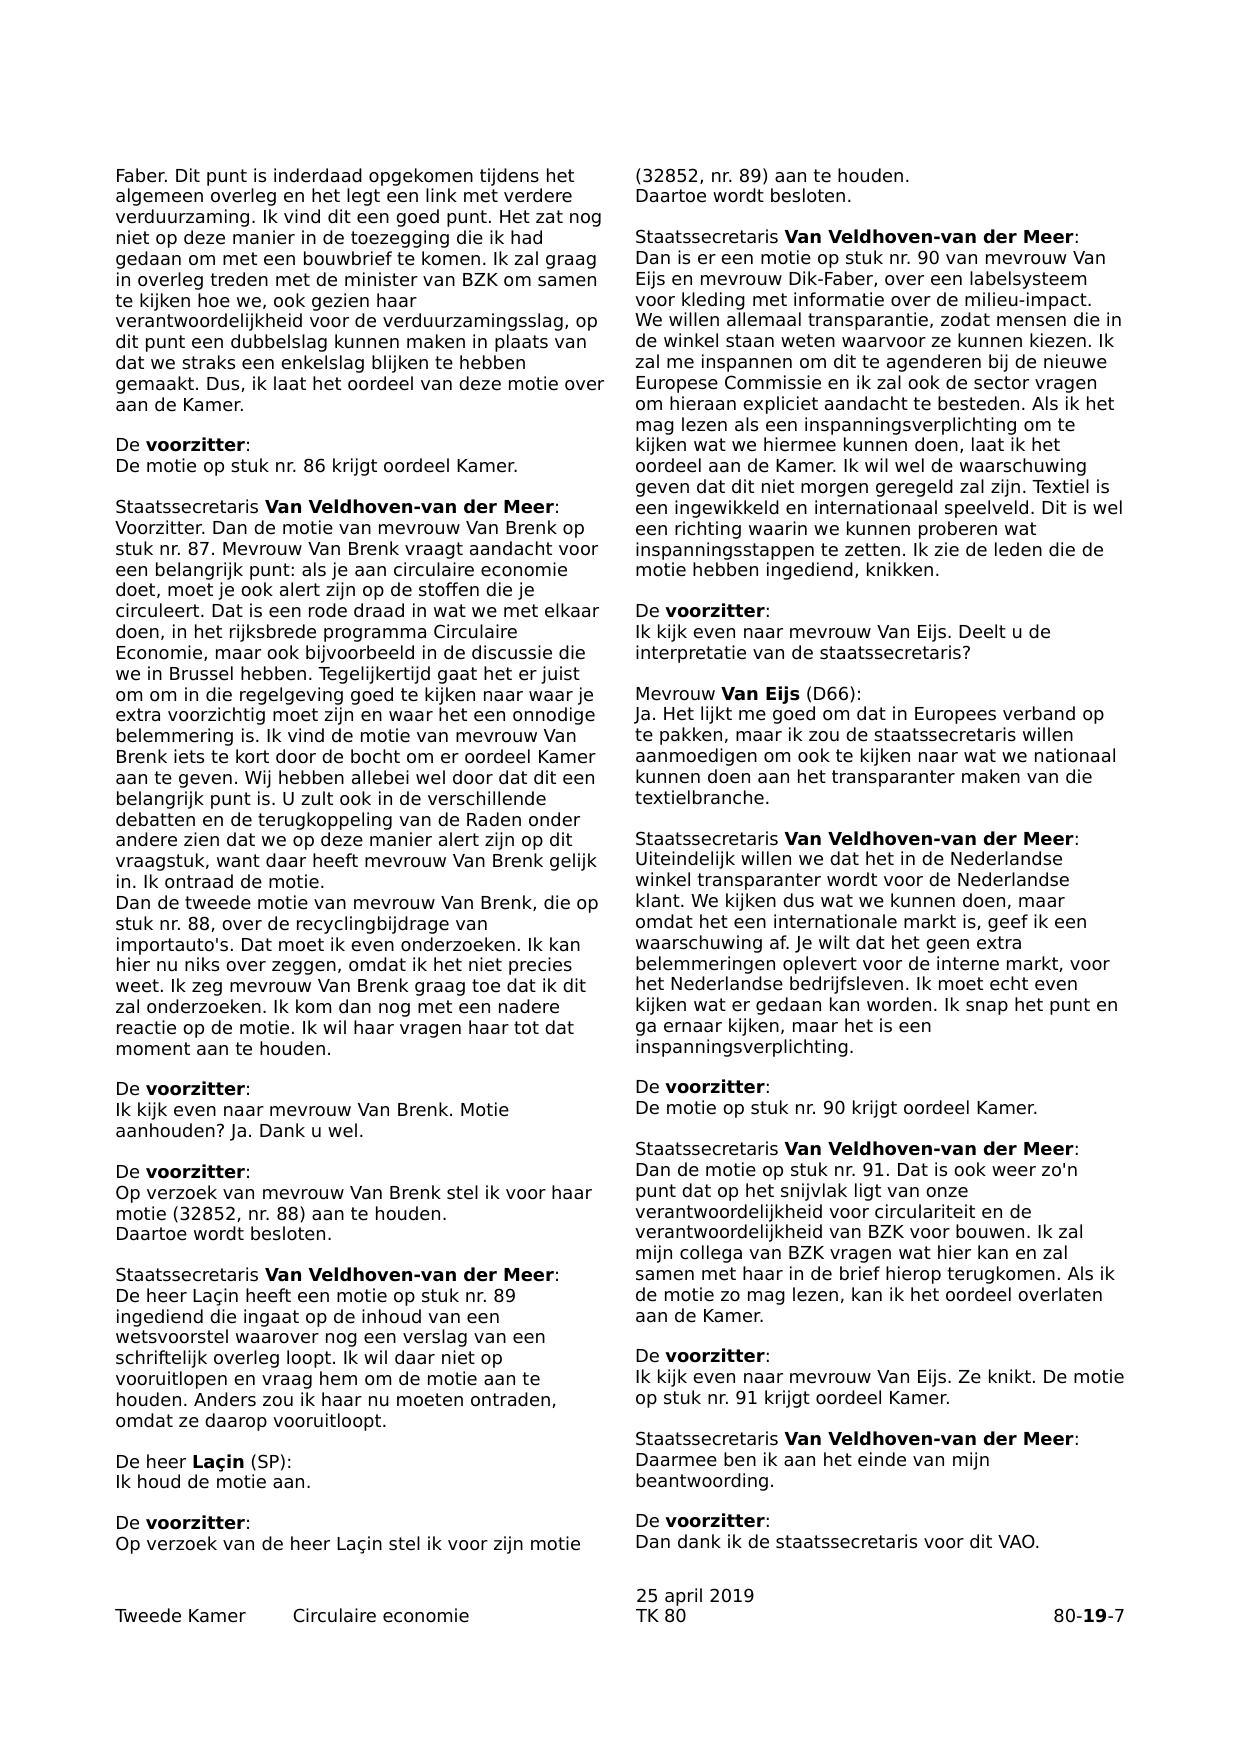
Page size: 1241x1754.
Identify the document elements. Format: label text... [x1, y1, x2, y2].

text De motie op stuk nr. 86 krijgt oordeel Kamer. [115, 456, 605, 477]
text Staatssecretaris Van Veldhoven-van der Meer: [115, 497, 605, 518]
text De heer Laçin heeft een motie op stuk nr. 89 ingediend die ingaat op de inhoud van een wetsvoorstel waarover nog een verslag van een schriftelijk overleg loopt. Ik wil daar niet op vooruitlopen en vraag hem om de motie aan te houden. Anders zou ik haar nu moeten ontraden, omdat ze daarop vooruitloopt. [115, 1286, 605, 1431]
text De voorzitter: [115, 435, 605, 456]
text Dan dank ik de staatssecretaris voor dit VAO. [635, 1532, 1125, 1553]
text De voorzitter: [635, 1346, 1125, 1367]
text De voorzitter: [115, 1513, 605, 1534]
text Mevrouw Van Eijs (D66): [635, 683, 1125, 704]
text Faber. Dit punt is inderdaad opgekomen tijdens het algemeen overleg en het legt een link met verdere verduurzaming. Ik vind dit een goed punt. Het zat nog niet op deze manier in de toezegging die ik had gedaan om met een bouwbrief te komen. Ik zal graag in overleg treden met de minister van BZK om samen te kijken hoe we, ook gezien haar verantwoordelijkheid voor de verduurzamingsslag, op dit punt een dubbelslag kunnen maken in plaats van dat we straks een enkelslag blijken te hebben gemaakt. Dus, ik laat het oordeel van deze motie over aan de Kamer. [115, 165, 605, 415]
text Ik kijk even naar mevrouw Van Brenk. Motie aanhouden? Ja. Dank u wel. [115, 1100, 605, 1142]
text De voorzitter: [115, 1162, 605, 1182]
text Op verzoek van mevrouw Van Brenk stel ik voor haar motie (32852, nr. 88) aan te houden. [115, 1182, 605, 1224]
text Daartoe wordt besloten. [635, 186, 1125, 207]
text Staatssecretaris Van Veldhoven-van der Meer: [635, 1139, 1125, 1160]
text Ik houd de motie aan. [115, 1472, 605, 1493]
text Op verzoek van de heer Laçin stel ik voor zijn motie [115, 1534, 605, 1554]
text Daartoe wordt besloten. [115, 1224, 605, 1245]
text Daarmee ben ik aan het einde van mijn beantwoording. [635, 1449, 1125, 1491]
text De motie op stuk nr. 90 krijgt oordeel Kamer. [635, 1098, 1125, 1119]
text De voorzitter: [115, 1079, 605, 1100]
text Dan de motie op stuk nr. 91. Dat is ook weer zo'n punt dat op het snijvlak ligt van onze verantwoordelijkheid voor circulariteit en de verantwoordelijkheid van BZK voor bouwen. Ik zal mijn collega van BZK vragen wat hier kan en zal samen met haar in de brief hierop terugkomen. Als ik de motie zo mag lezen, kan ik het oordeel overlaten aan de Kamer. [635, 1160, 1125, 1326]
text Staatssecretaris Van Veldhoven-van der Meer: [635, 227, 1125, 248]
text Ja. Het lijkt me goed om dat in Europees verband op te pakken, maar ik zou de staatssecretaris willen aanmoedigen om ook te kijken naar wat we nationaal kunnen doen aan het transparanter maken van die textielbranche. [635, 704, 1125, 808]
text Dan de tweede motie van mevrouw Van Brenk, die op stuk nr. 88, over de recyclingbijdrage van importauto's. Dat moet ik even onderzoeken. Ik kan hier nu niks over zeggen, omdat ik het niet precies weet. Ik zeg mevrouw Van Brenk graag toe dat ik dit zal onderzoeken. Ik kom dan nog met een nadere reactie op de motie. Ik wil haar vragen haar tot dat moment aan te houden. [115, 893, 605, 1059]
text Staatssecretaris Van Veldhoven-van der Meer: [635, 828, 1125, 849]
text De voorzitter: [635, 1077, 1125, 1098]
text Staatssecretaris Van Veldhoven-van der Meer: [115, 1265, 605, 1286]
text Voorzitter. Dan de motie van mevrouw Van Brenk op stuk nr. 87. Mevrouw Van Brenk vraagt aandacht voor een belangrijk punt: als je aan circulaire economie doet, moet je ook alert zijn op de stoffen die je circuleert. Dat is een rode draad in wat we met elkaar doen, in het rijksbrede programma Circulaire Economie, maar ook bijvoorbeeld in de discussie die we in Brussel hebben. Tegelijkertijd gaat het er juist om om in die regelgeving goed te kijken naar waar je extra voorzichtig moet zijn en waar het een onnodige belemmering is. Ik vind de motie van mevrouw Van Brenk iets te kort door de bocht om er oordeel Kamer aan te geven. Wij hebben allebei wel door dat dit een belangrijk punt is. U zult ook in de verschillende debatten en de terugkoppeling van de Raden onder andere zien dat we op deze manier alert zijn op dit vraagstuk, want daar heeft mevrouw Van Brenk gelijk in. Ik ontraad de motie. [115, 518, 605, 893]
text Uiteindelijk willen we dat het in de Nederlandse winkel transparanter wordt voor de Nederlandse klant. We kijken dus wat we kunnen doen, maar omdat het een internationale markt is, geef ik een waarschuwing af. Je wilt dat het geen extra belemmeringen oplevert voor de interne markt, voor het Nederlandse bedrijfsleven. Ik moet echt even kijken wat er gedaan kan worden. Ik snap het punt en ga ernaar kijken, maar het is een inspanningsverplichting. [635, 849, 1125, 1057]
text (32852, nr. 89) aan te houden. [635, 165, 1125, 186]
text De voorzitter: [635, 601, 1125, 622]
text Staatssecretaris Van Veldhoven-van der Meer: [635, 1429, 1125, 1449]
text De voorzitter: [635, 1511, 1125, 1532]
text Dan is er een motie op stuk nr. 90 van mevrouw Van Eijs en mevrouw Dik-Faber, over een labelsysteem voor kleding met informatie over de milieu-impact. We willen allemaal transparantie, zodat mensen die in de winkel staan weten waarvoor ze kunnen kiezen. Ik zal me inspannen om dit te agenderen bij de nieuwe Europese Commissie en ik zal ook de sector vragen om hieraan expliciet aandacht te besteden. Als ik het mag lezen als een inspanningsverplichting om te kijken wat we hiermee kunnen doen, laat ik het oordeel aan de Kamer. Ik wil wel de waarschuwing geven dat dit niet morgen geregeld zal zijn. Textiel is een ingewikkeld en internationaal speelveld. Dit is wel een richting waarin we kunnen proberen wat inspanningsstappen te zetten. Ik zie de leden die de motie hebben ingediend, knikken. [635, 248, 1125, 581]
text Ik kijk even naar mevrouw Van Eijs. Deelt u de interpretatie van de staatssecretaris? [635, 622, 1125, 663]
text De heer Laçin (SP): [115, 1451, 605, 1472]
text Ik kijk even naar mevrouw Van Eijs. Ze knikt. De motie op stuk nr. 91 krijgt oordeel Kamer. [635, 1367, 1125, 1409]
